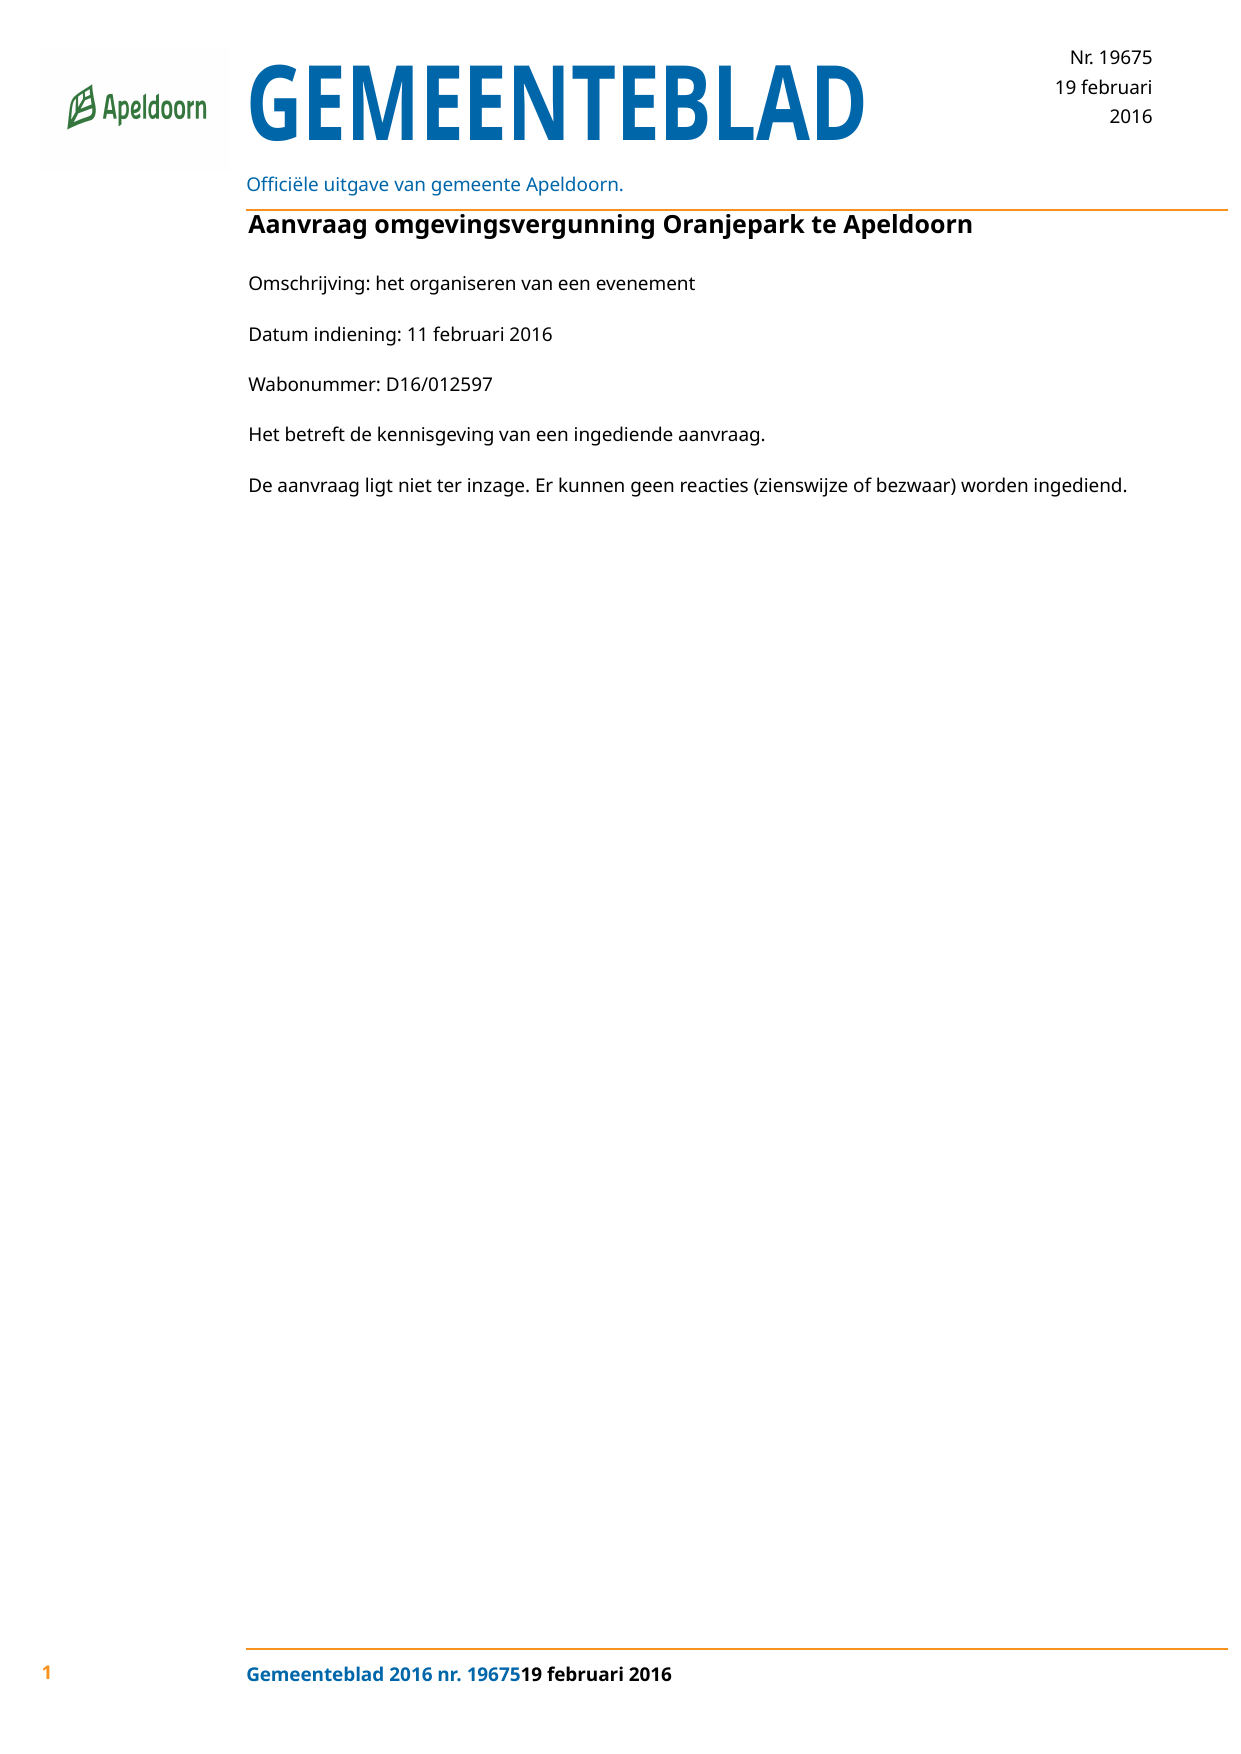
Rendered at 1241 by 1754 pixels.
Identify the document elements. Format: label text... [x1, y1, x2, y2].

text Omschrijving: het organiseren van een evenement [248, 270, 1152, 296]
text Datum indiening: 11 februari 2016 [248, 321, 1152, 346]
text Wabonummer: D16/012597 [248, 371, 1152, 397]
text Aanvraag omgevingsvergunning Oranjepark te Apeldoorn [248, 211, 1152, 241]
text Het betreft de kennisgeving van een ingediende aanvraag. [248, 422, 1152, 447]
picture [41, 47, 231, 172]
text De aanvraag ligt niet ter inzage. Er kunnen geen reacties (zienswijze of bezwaar) worden ingediend. [248, 472, 1152, 498]
